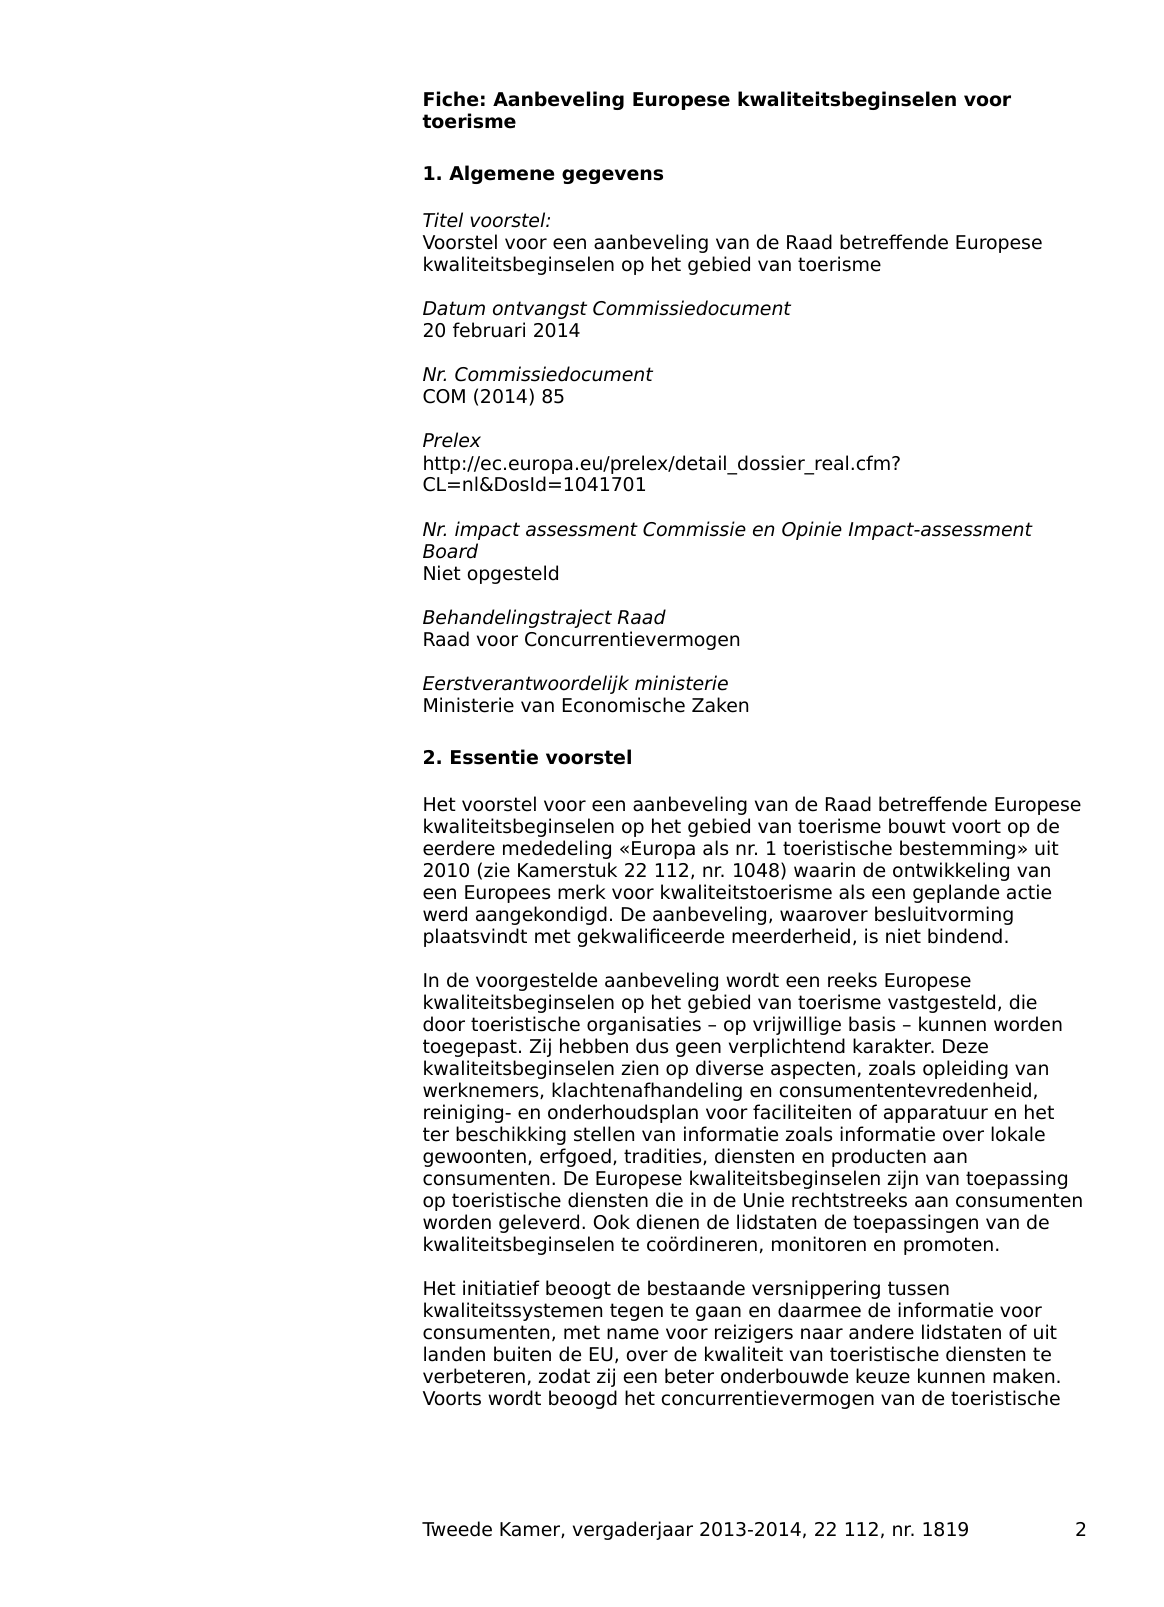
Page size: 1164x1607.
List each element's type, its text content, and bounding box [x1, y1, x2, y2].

subtitle 2. Essentie voorstel [422, 747, 1087, 769]
text Voorstel voor een aanbeveling van de Raad betreffende Europese kwaliteitsbeginselen op het gebied van toerisme [422, 232, 1087, 276]
text Niet opgesteld [422, 562, 1087, 584]
subtitle 1. Algemene gegevens [422, 163, 1087, 185]
text Datum ontvangst Commissiedocument [422, 298, 1087, 320]
subtitle Fiche: Aanbeveling Europese kwaliteitsbeginselen voor toerisme [422, 89, 1087, 133]
text In de voorgestelde aanbeveling wordt een reeks Europese kwaliteitsbeginselen op het gebied van toerisme vastgesteld, die door toeristische organisaties – op vrijwillige basis – kunnen worden toegepast. Zij hebben dus geen verplichtend karakter. Deze kwaliteitsbeginselen zien op diverse aspecten, zoals opleiding van werknemers, klachtenafhandeling en consumententevredenheid, reiniging- en onderhoudsplan voor faciliteiten of apparatuur en het ter beschikking stellen van informatie zoals informatie over lokale gewoonten, erfgoed, tradities, diensten en producten aan consumenten. De Europese kwaliteitsbeginselen zijn van toepassing op toeristische diensten die in de Unie rechtstreeks aan consumenten worden geleverd. Ook dienen de lidstaten de toepassingen van de kwaliteitsbeginselen te coördineren, monitoren en promoten. [422, 970, 1087, 1256]
text Het voorstel voor een aanbeveling van de Raad betreffende Europese kwaliteitsbeginselen op het gebied van toerisme bouwt voort op de eerdere mededeling «Europa als nr. 1 toeristische bestemming» uit 2010 (zie Kamerstuk 22 112, nr. 1048) waarin de ontwikkeling van een Europees merk voor kwaliteitstoerisme als een geplande actie werd aangekondigd. De aanbeveling, waarover besluitvorming plaatsvindt met gekwalificeerde meerderheid, is niet bindend. [422, 794, 1087, 948]
text Nr. impact assessment Commissie en Opinie Impact-assessment Board [422, 518, 1087, 562]
text Nr. Commissiedocument [422, 364, 1087, 386]
text Eerstverantwoordelijk ministerie [422, 673, 1087, 695]
text 20 februari 2014 [422, 320, 1087, 342]
text http://ec.europa.eu/prelex/detail_dossier_real.cfm?CL=nl&DosId=1041701 [422, 452, 1087, 496]
text Behandelingstraject Raad [422, 607, 1087, 629]
text Prelex [422, 430, 1087, 452]
text Titel voorstel: [422, 210, 1087, 232]
text Raad voor Concurrentievermogen [422, 629, 1087, 651]
text Het initiatief beoogt de bestaande versnippering tussen kwaliteitssystemen tegen te gaan en daarmee de informatie voor consumenten, met name voor reizigers naar andere lidstaten of uit landen buiten de EU, over de kwaliteit van toeristische diensten te verbeteren, zodat zij een beter onderbouwde keuze kunnen maken. Voorts wordt beoogd het concurrentievermogen van de toeristische [422, 1278, 1087, 1409]
text Ministerie van Economische Zaken [422, 695, 1087, 717]
text COM (2014) 85 [422, 386, 1087, 408]
